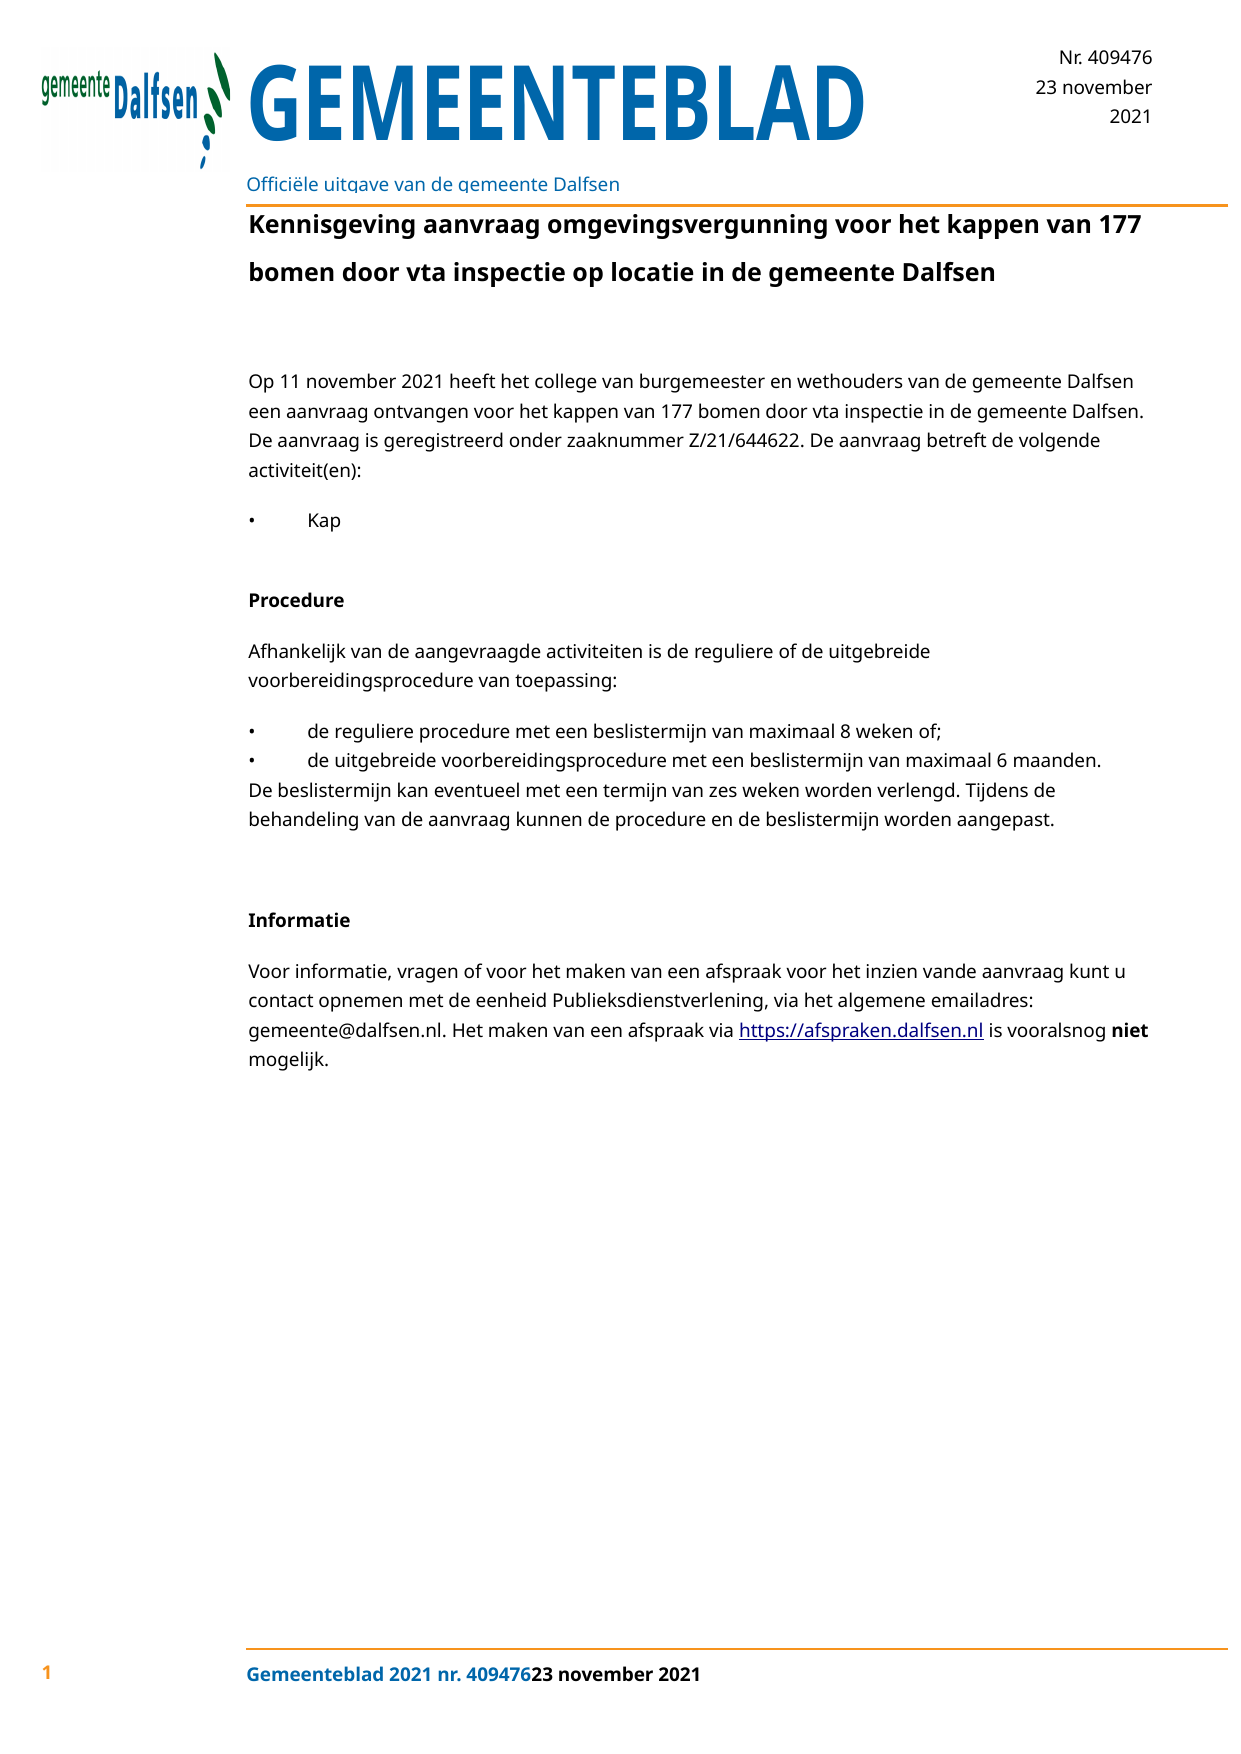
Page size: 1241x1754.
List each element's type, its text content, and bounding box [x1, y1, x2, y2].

text Voor informatie, vragen of voor het maken van een afspraak voor het inzien vande aanvraag kunt u contact opnemen met de eenheid Publieksdienstverlening, via het algemene emailadres: gemeente@dalfsen.nl. Het maken van een afspraak via https://afspraken.dalfsen.nl is vooralsnog niet mogelijk. [248, 958, 1152, 1072]
text Kennisgeving aanvraag omgevingsvergunning voor het kappen van 177 bomen door vta inspectie op locatie in de gemeente Dalfsen [248, 207, 1152, 288]
list Kap [248, 507, 1152, 533]
list de reguliere procedure met een beslistermijn van maximaal 8 weken of; [248, 718, 1152, 744]
list de uitgebreide voorbereidingsprocedure met een beslistermijn van maximaal 6 maanden. [248, 747, 1152, 773]
text Afhankelijk van de aangevraagde activiteiten is de reguliere of de uitgebreide voorbereidingsprocedure van toepassing: [248, 638, 1152, 693]
text Op 11 november 2021 heeft het college van burgemeester en wethouders van de gemeente Dalfsen een aanvraag ontvangen voor het kappen van 177 bomen door vta inspectie in de gemeente Dalfsen. De aanvraag is geregistreerd onder zaaknummer Z/21/644622. De aanvraag betreft de volgende activiteit(en): [248, 368, 1152, 483]
text De beslistermijn kan eventueel met een termijn van zes weken worden verlengd. Tijdens de behandeling van de aanvraag kunnen de procedure en de beslistermijn worden aangepast. [248, 777, 1152, 832]
text Informatie [248, 907, 1152, 933]
text Procedure [248, 587, 1152, 613]
picture [41, 47, 231, 172]
